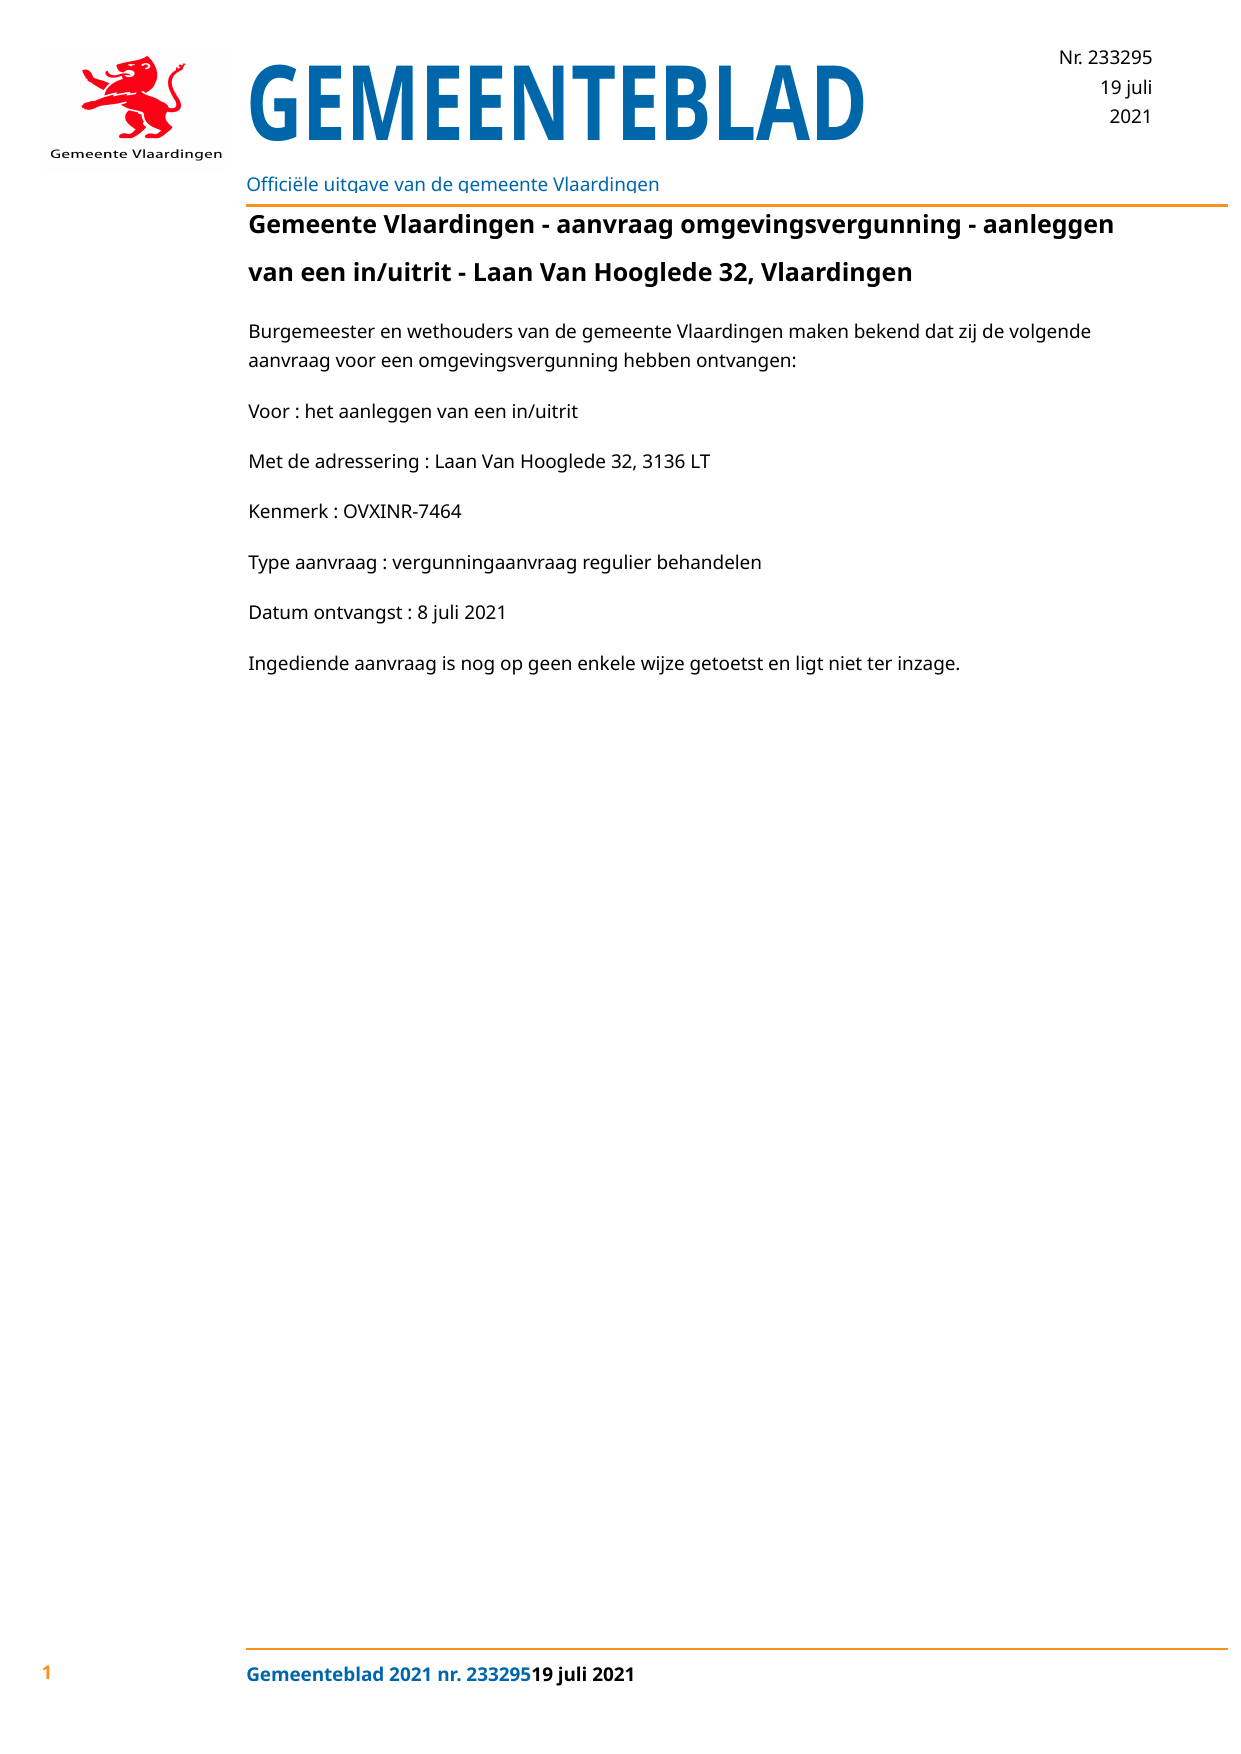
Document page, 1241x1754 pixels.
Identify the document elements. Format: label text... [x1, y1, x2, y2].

picture [41, 47, 231, 172]
text Met de adressering : Laan Van Hooglede 32, 3136 LT [248, 448, 1152, 474]
text Datum ontvangst : 8 juli 2021 [248, 599, 1152, 625]
text Burgemeester en wethouders van de gemeente Vlaardingen maken bekend dat zij de volgende aanvraag voor een omgevingsvergunning hebben ontvangen: [248, 318, 1152, 373]
text Voor : het aanleggen van een in/uitrit [248, 398, 1152, 424]
text Kenmerk : OVXINR-7464 [248, 499, 1152, 524]
text Type aanvraag : vergunningaanvraag regulier behandelen [248, 549, 1152, 575]
text Gemeente Vlaardingen - aanvraag omgevingsvergunning - aanleggen van een in/uitrit - Laan Van Hooglede 32, Vlaardingen [248, 207, 1152, 288]
text Ingediende aanvraag is nog op geen enkele wijze getoetst en ligt niet ter inzage. [248, 650, 1152, 676]
